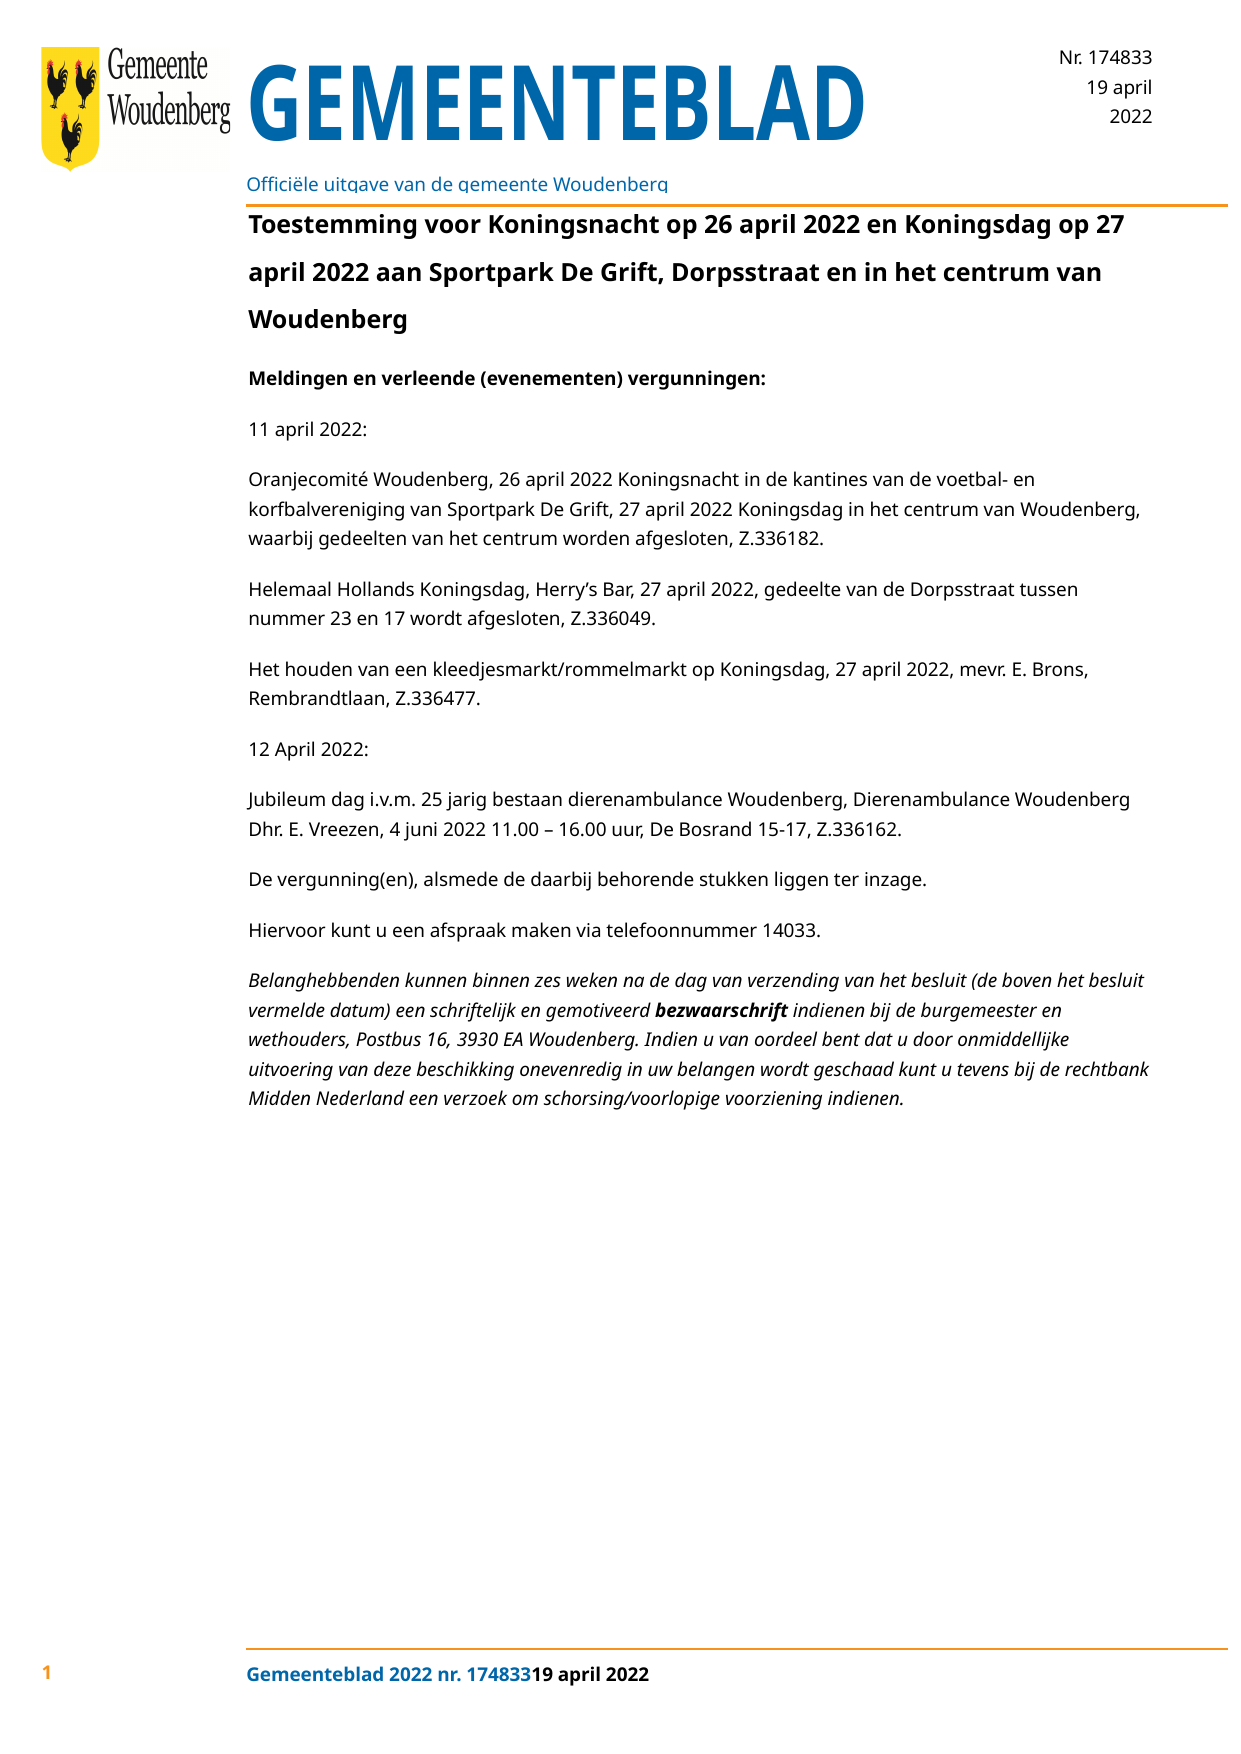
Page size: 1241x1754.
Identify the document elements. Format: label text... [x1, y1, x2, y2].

text Meldingen en verleende (evenementen) vergunningen: [248, 366, 1152, 391]
picture [41, 47, 231, 172]
text Helemaal Hollands Koningsdag, Herry’s Bar, 27 april 2022, gedeelte van de Dorpsstraat tussen nummer 23 en 17 wordt afgesloten, Z.336049. [248, 576, 1152, 631]
text 11 april 2022: [248, 416, 1152, 442]
text Belanghebbenden kunnen binnen zes weken na de dag van verzending van het besluit (de boven het besluit vermelde datum) een schriftelijk en gemotiveerd bezwaarschrift indienen bij de burgemeester en wethouders, Postbus 16, 3930 EA Woudenberg. Indien u van oordeel bent dat u door onmiddellijke uitvoering van deze beschikking onevenredig in uw belangen wordt geschaad kunt u tevens bij de rechtbank Midden Nederland een verzoek om schorsing/voorlopige voorziening indienen. [248, 967, 1152, 1111]
text Jubileum dag i.v.m. 25 jarig bestaan dierenambulance Woudenberg, Dierenambulance Woudenberg Dhr. E. Vreezen, 4 juni 2022 11.00 – 16.00 uur, De Bosrand 15-17, Z.336162. [248, 786, 1152, 842]
text 12 April 2022: [248, 736, 1152, 762]
text Hiervoor kunt u een afspraak maken via telefoonnummer 14033. [248, 917, 1152, 942]
text Oranjecomité Woudenberg, 26 april 2022 Koningsnacht in de kantines van de voetbal- en korfbalvereniging van Sportpark De Grift, 27 april 2022 Koningsdag in het centrum van Woudenberg, waarbij gedeelten van het centrum worden afgesloten, Z.336182. [248, 466, 1152, 551]
text Het houden van een kleedjesmarkt/rommelmarkt op Koningsdag, 27 april 2022, mevr. E. Brons, Rembrandtlaan, Z.336477. [248, 656, 1152, 711]
text Toestemming voor Koningsnacht op 26 april 2022 en Koningsdag op 27 april 2022 aan Sportpark De Grift, Dorpsstraat en in het centrum van Woudenberg [248, 207, 1152, 336]
text De vergunning(en), alsmede de daarbij behorende stukken liggen ter inzage. [248, 866, 1152, 892]
